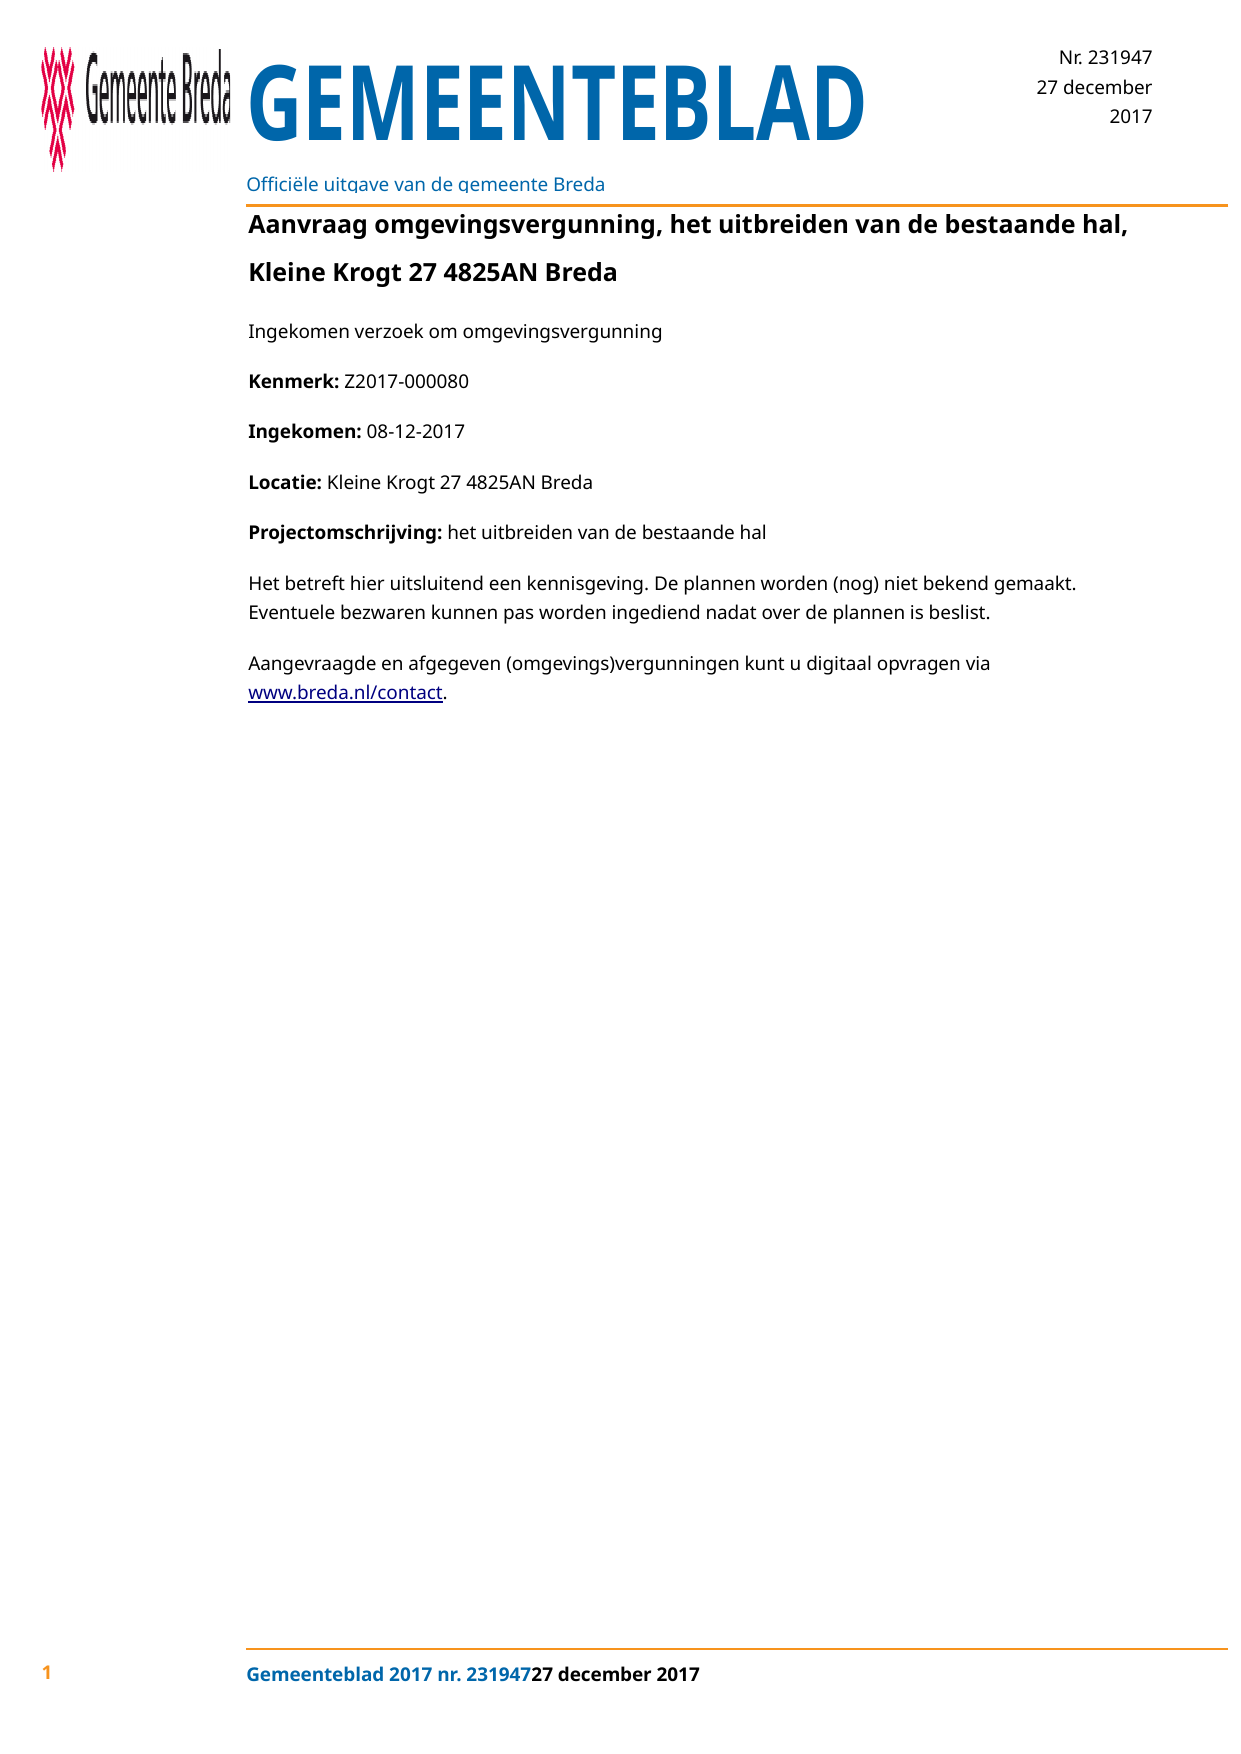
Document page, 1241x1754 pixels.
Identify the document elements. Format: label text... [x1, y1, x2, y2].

text Ingekomen verzoek om omgevingsvergunning [248, 318, 1152, 344]
text Ingekomen: 08-12-2017 [248, 419, 1152, 444]
text Het betreft hier uitsluitend een kennisgeving. De plannen worden (nog) niet bekend gemaakt. Eventuele bezwaren kunnen pas worden ingediend nadat over de plannen is beslist. [248, 570, 1152, 625]
picture [41, 47, 231, 172]
text Projectomschrijving: het uitbreiden van de bestaande hal [248, 519, 1152, 545]
text Locatie: Kleine Krogt 27 4825AN Breda [248, 469, 1152, 495]
text Aanvraag omgevingsvergunning, het uitbreiden van de bestaande hal, Kleine Krogt 27 4825AN Breda [248, 207, 1152, 288]
text Aangevraagde en afgegeven (omgevings)vergunningen kunt u digitaal opvragen via www.breda.nl/contact. [248, 650, 1152, 705]
text Kenmerk: Z2017-000080 [248, 368, 1152, 394]
